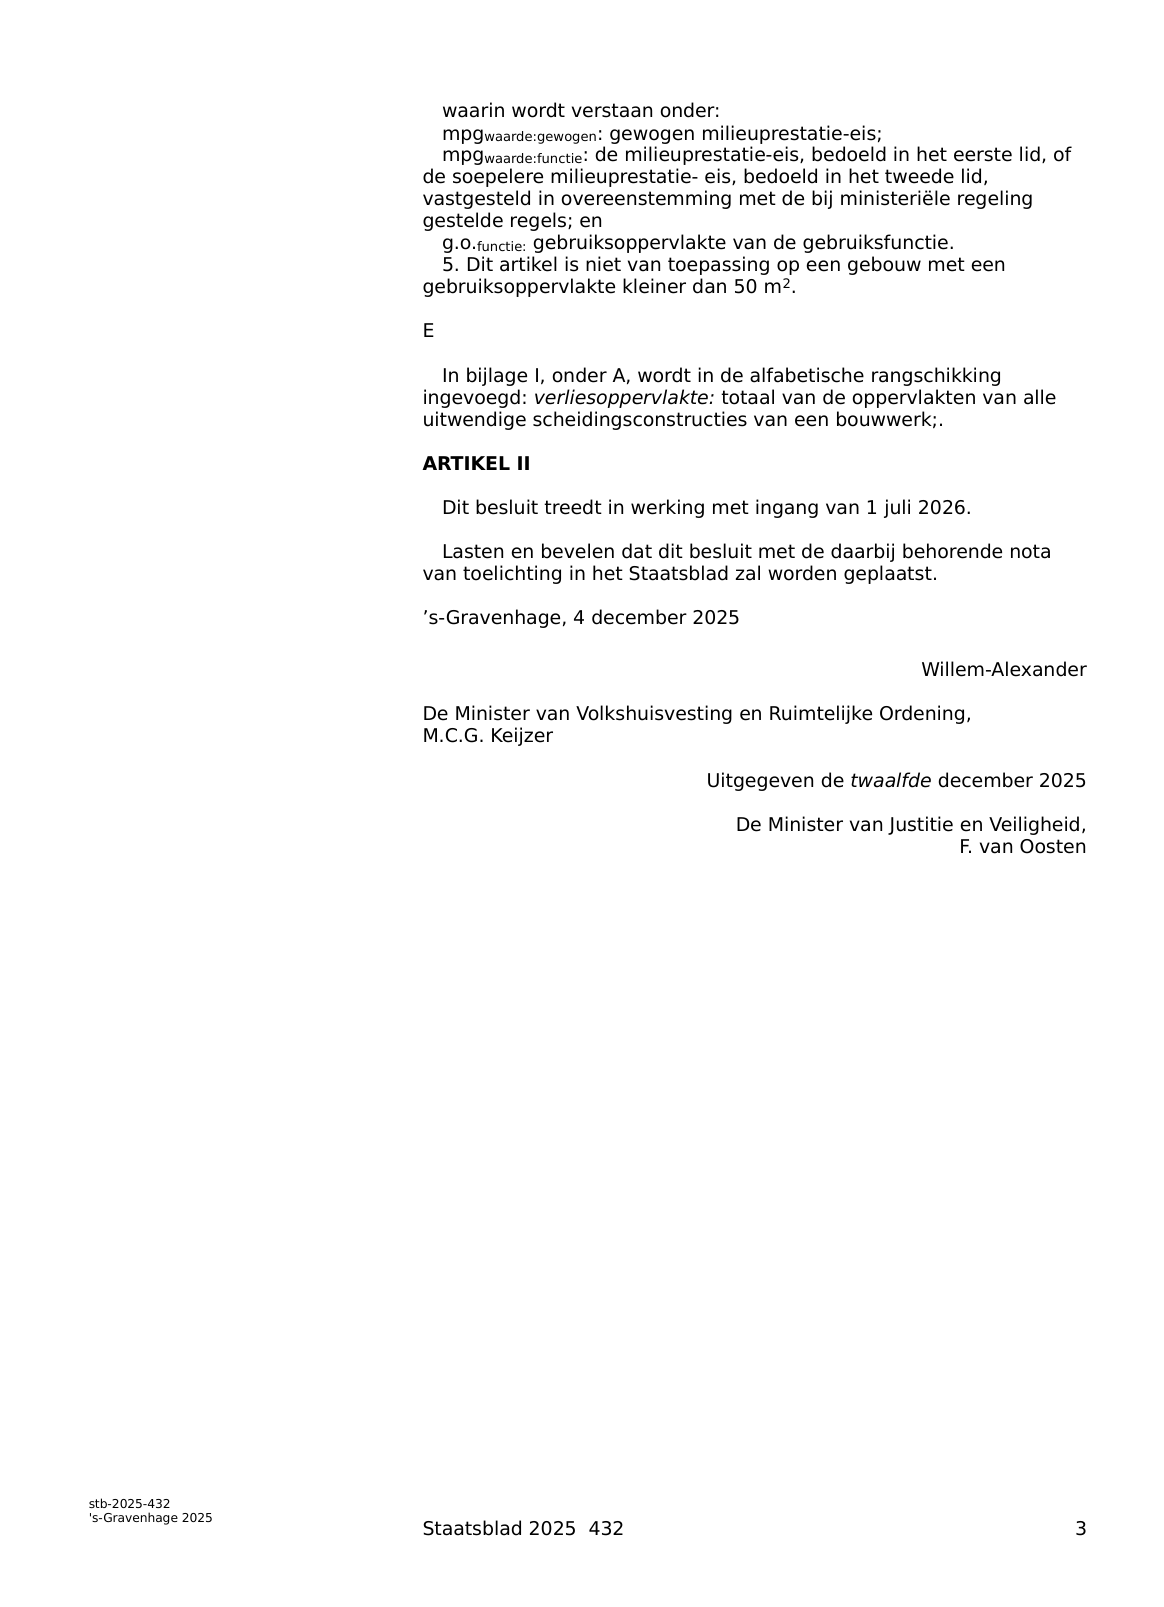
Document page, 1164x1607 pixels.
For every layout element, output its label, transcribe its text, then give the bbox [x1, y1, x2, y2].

text mpgwaarde:gewogen: gewogen milieuprestatie-eis; [422, 122, 1087, 144]
text g.o.functie: gebruiksoppervlakte van de gebruiksfunctie. [422, 232, 1087, 254]
text De Minister van Justitie en Veiligheid, F. van Oosten [422, 814, 1087, 858]
text Willem-Alexander [422, 659, 1087, 681]
text E [422, 320, 1087, 342]
text 5. Dit artikel is niet van toepassing op een gebouw met een gebruiksoppervlakte kleiner dan 50 m2. [422, 254, 1087, 298]
text mpgwaarde:functie: de milieuprestatie-eis, bedoeld in het eerste lid, of de soepelere milieuprestatie- eis, bedoeld in het tweede lid, vastgesteld in overeenstemming met de bij ministeriële regeling gestelde regels; en [422, 144, 1087, 232]
text 's-Gravenhage 2025 [88, 1511, 323, 1525]
text waarin wordt verstaan onder: [422, 100, 1087, 122]
text In bijlage I, onder A, wordt in de alfabetische rangschikking ingevoegd: verliesoppervlakte: totaal van de oppervlakten van alle uitwendige scheidingsconstructies van een bouwwerk;. [422, 364, 1087, 431]
text De Minister van Volkshuisvesting en Ruimtelijke Ordening, M.C.G. Keijzer [422, 703, 1087, 747]
text Lasten en bevelen dat dit besluit met de daarbij behorende nota van toelichting in het Staatsblad zal worden geplaatst. [422, 541, 1087, 585]
subtitle ARTIKEL II [422, 453, 1087, 475]
text Uitgegeven de twaalfde december 2025 [422, 769, 1087, 791]
text ’s-Gravenhage, 4 december 2025 [422, 607, 1087, 629]
text stb-2025-432 [88, 1497, 323, 1511]
text Dit besluit treedt in werking met ingang van 1 juli 2026. [422, 497, 1087, 519]
